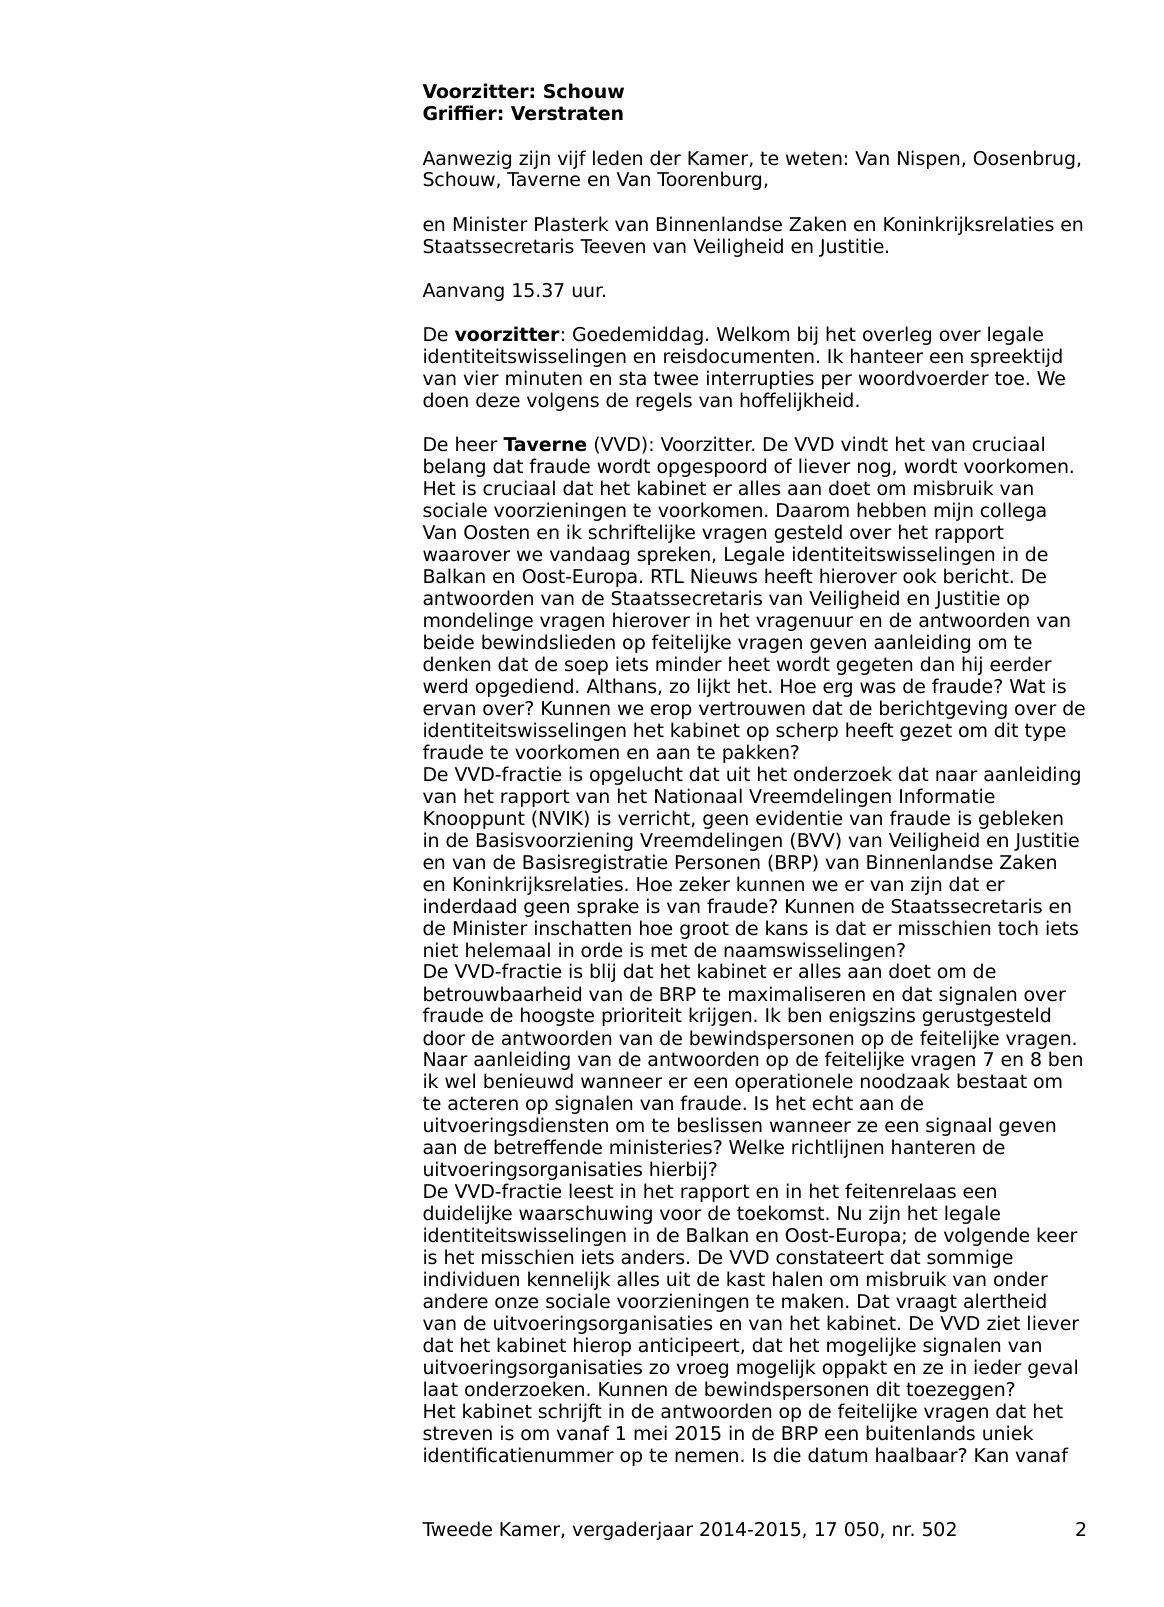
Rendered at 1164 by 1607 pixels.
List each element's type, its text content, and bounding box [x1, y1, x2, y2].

text Voorzitter: Schouw [422, 81, 1087, 103]
text De VVD-fractie is blij dat het kabinet er alles aan doet om de betrouwbaarheid van de BRP te maximaliseren en dat signalen over fraude de hoogste prioriteit krijgen. Ik ben enigszins gerustgesteld door de antwoorden van de bewindspersonen op de feitelijke vragen. Naar aanleiding van de antwoorden op de feitelijke vragen 7 en 8 ben ik wel benieuwd wanneer er een operationele noodzaak bestaat om te acteren op signalen van fraude. Is het echt aan de uitvoeringsdiensten om te beslissen wanneer ze een signaal geven aan de betreffende ministeries? Welke richtlijnen hanteren de uitvoeringsorganisaties hierbij? [422, 961, 1087, 1181]
text Het kabinet schrijft in de antwoorden op de feitelijke vragen dat het streven is om vanaf 1 mei 2015 in de BRP een buitenlands uniek identificatienummer op te nemen. Is die datum haalbaar? Kan vanaf [422, 1401, 1087, 1467]
text Aanvang 15.37 uur. [422, 280, 1087, 302]
text en Minister Plasterk van Binnenlandse Zaken en Koninkrijksrelaties en Staatssecretaris Teeven van Veiligheid en Justitie. [422, 213, 1087, 257]
text De VVD-fractie leest in het rapport en in het feitenrelaas een duidelijke waarschuwing voor de toekomst. Nu zijn het legale identiteitswisselingen in de Balkan en Oost-Europa; de volgende keer is het misschien iets anders. De VVD constateert dat sommige individuen kennelijk alles uit de kast halen om misbruik van onder andere onze sociale voorzieningen te maken. Dat vraagt alertheid van de uitvoeringsorganisaties en van het kabinet. De VVD ziet liever dat het kabinet hierop anticipeert, dat het mogelijke signalen van uitvoeringsorganisaties zo vroeg mogelijk oppakt en ze in ieder geval laat onderzoeken. Kunnen de bewindspersonen dit toezeggen? [422, 1181, 1087, 1401]
text Griffier: Verstraten [422, 103, 1087, 125]
text De VVD-fractie is opgelucht dat uit het onderzoek dat naar aanleiding van het rapport van het Nationaal Vreemdelingen Informatie Knooppunt (NVIK) is verricht, geen evidentie van fraude is gebleken in de Basisvoorziening Vreemdelingen (BVV) van Veiligheid en Justitie en van de Basisregistratie Personen (BRP) van Binnenlandse Zaken en Koninkrijksrelaties. Hoe zeker kunnen we er van zijn dat er inderdaad geen sprake is van fraude? Kunnen de Staatssecretaris en de Minister inschatten hoe groot de kans is dat er misschien toch iets niet helemaal in orde is met de naamswisselingen? [422, 764, 1087, 961]
text Aanwezig zijn vijf leden der Kamer, te weten: Van Nispen, Oosenbrug, Schouw, Taverne en Van Toorenburg, [422, 147, 1087, 191]
text De heer Taverne (VVD): Voorzitter. De VVD vindt het van cruciaal belang dat fraude wordt opgespoord of liever nog, wordt voorkomen. Het is cruciaal dat het kabinet er alles aan doet om misbruik van sociale voorzieningen te voorkomen. Daarom hebben mijn collega Van Oosten en ik schriftelijke vragen gesteld over het rapport waarover we vandaag spreken, Legale identiteitswisselingen in de Balkan en Oost-Europa. RTL Nieuws heeft hierover ook bericht. De antwoorden van de Staatssecretaris van Veiligheid en Justitie op mondelinge vragen hierover in het vragenuur en de antwoorden van beide bewindslieden op feitelijke vragen geven aanleiding om te denken dat de soep iets minder heet wordt gegeten dan hij eerder werd opgediend. Althans, zo lijkt het. Hoe erg was de fraude? Wat is ervan over? Kunnen we erop vertrouwen dat de berichtgeving over de identiteitswisselingen het kabinet op scherp heeft gezet om dit type fraude te voorkomen en aan te pakken? [422, 434, 1087, 764]
text De voorzitter: Goedemiddag. Welkom bij het overleg over legale identiteitswisselingen en reisdocumenten. Ik hanteer een spreektijd van vier minuten en sta twee interrupties per woordvoerder toe. We doen deze volgens de regels van hoffelijkheid. [422, 324, 1087, 412]
